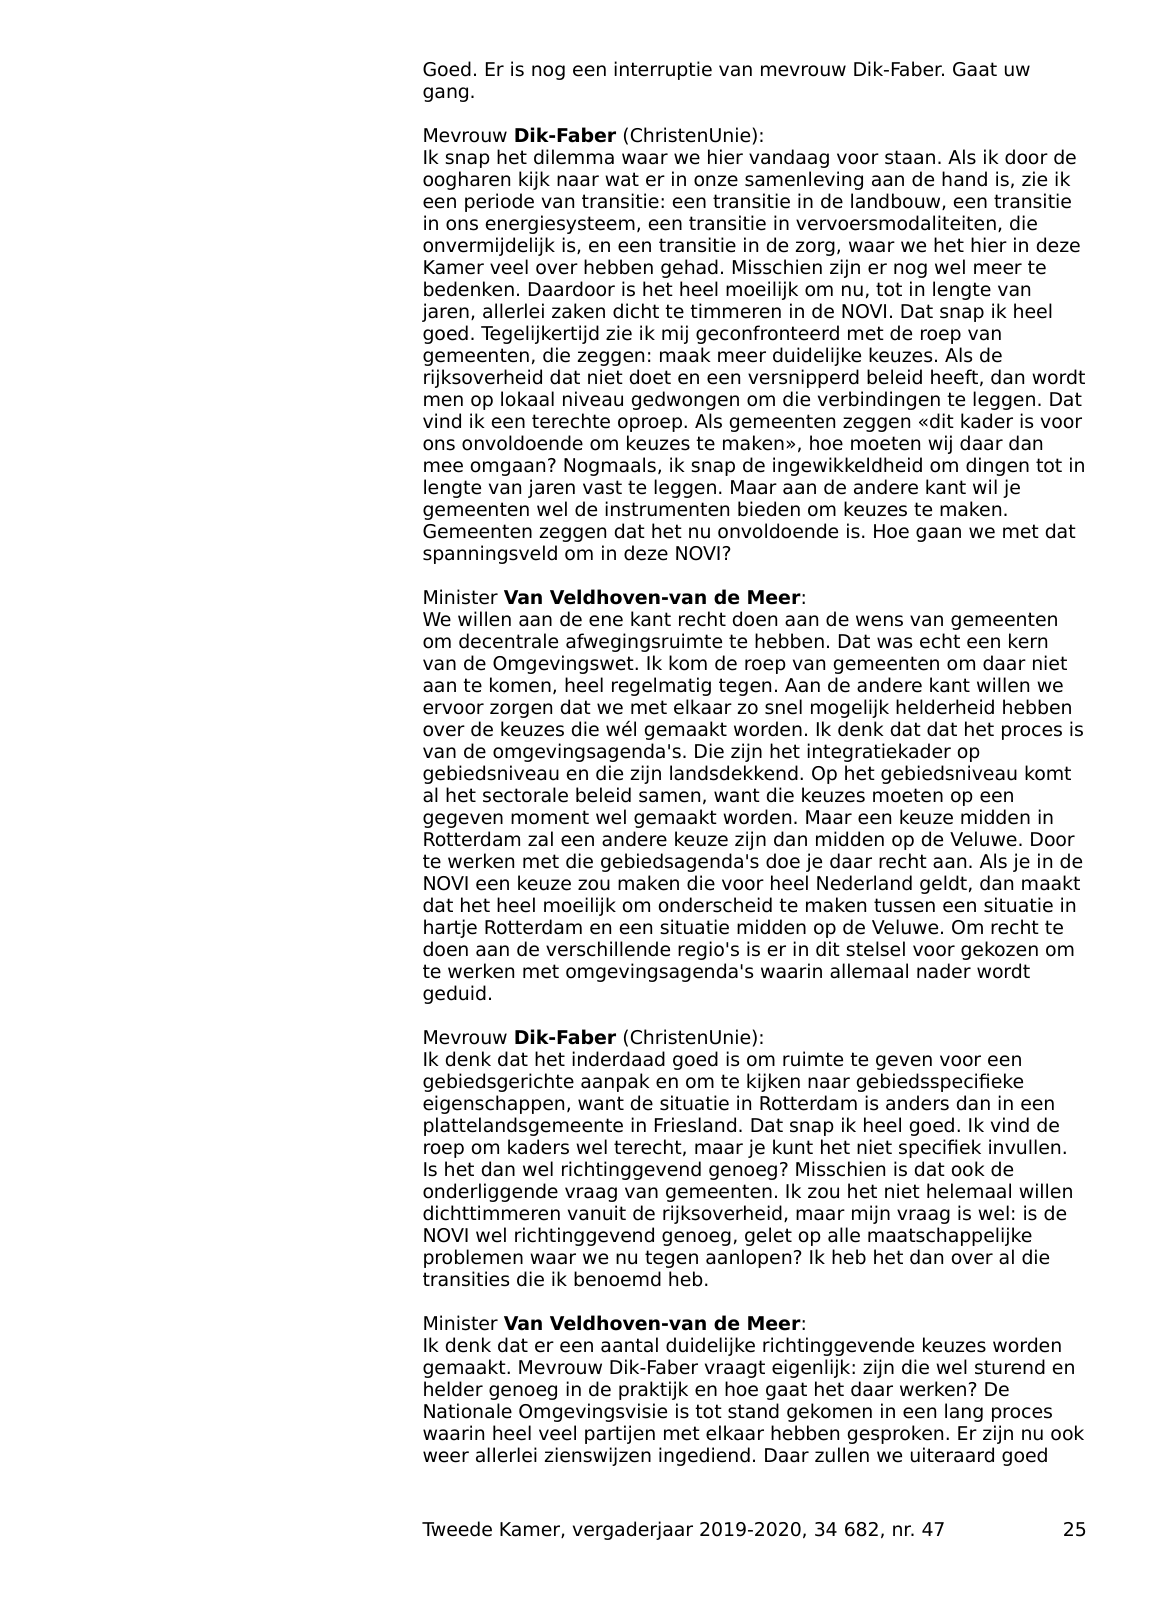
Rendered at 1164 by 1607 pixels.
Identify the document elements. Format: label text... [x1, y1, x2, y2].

text Minister Van Veldhoven-van de Meer: [422, 587, 1087, 609]
text Ik denk dat er een aantal duidelijke richtinggevende keuzes worden gemaakt. Mevrouw Dik-Faber vraagt eigenlijk: zijn die wel sturend en helder genoeg in de praktijk en hoe gaat het daar werken? De Nationale Omgevingsvisie is tot stand gekomen in een lang proces waarin heel veel partijen met elkaar hebben gesproken. Er zijn nu ook weer allerlei zienswijzen ingediend. Daar zullen we uiteraard goed [422, 1335, 1087, 1467]
text Goed. Er is nog een interruptie van mevrouw Dik-Faber. Gaat uw gang. [422, 59, 1087, 103]
text Mevrouw Dik-Faber (ChristenUnie): [422, 1027, 1087, 1049]
text Ik denk dat het inderdaad goed is om ruimte te geven voor een gebiedsgerichte aanpak en om te kijken naar gebiedsspecifieke eigenschappen, want de situatie in Rotterdam is anders dan in een plattelandsgemeente in Friesland. Dat snap ik heel goed. Ik vind de roep om kaders wel terecht, maar je kunt het niet specifiek invullen. Is het dan wel richtinggevend genoeg? Misschien is dat ook de onderliggende vraag van gemeenten. Ik zou het niet helemaal willen dichttimmeren vanuit de rijksoverheid, maar mijn vraag is wel: is de NOVI wel richtinggevend genoeg, gelet op alle maatschappelijke problemen waar we nu tegen aanlopen? Ik heb het dan over al die transities die ik benoemd heb. [422, 1049, 1087, 1291]
text Ik snap het dilemma waar we hier vandaag voor staan. Als ik door de oogharen kijk naar wat er in onze samenleving aan de hand is, zie ik een periode van transitie: een transitie in de landbouw, een transitie in ons energiesysteem, een transitie in vervoersmodaliteiten, die onvermijdelijk is, en een transitie in de zorg, waar we het hier in deze Kamer veel over hebben gehad. Misschien zijn er nog wel meer te bedenken. Daardoor is het heel moeilijk om nu, tot in lengte van jaren, allerlei zaken dicht te timmeren in de NOVI. Dat snap ik heel goed. Tegelijkertijd zie ik mij geconfronteerd met de roep van gemeenten, die zeggen: maak meer duidelijke keuzes. Als de rijksoverheid dat niet doet en een versnipperd beleid heeft, dan wordt men op lokaal niveau gedwongen om die verbindingen te leggen. Dat vind ik een terechte oproep. Als gemeenten zeggen «dit kader is voor ons onvoldoende om keuzes te maken», hoe moeten wij daar dan mee omgaan? Nogmaals, ik snap de ingewikkeldheid om dingen tot in lengte van jaren vast te leggen. Maar aan de andere kant wil je gemeenten wel de instrumenten bieden om keuzes te maken. Gemeenten zeggen dat het nu onvoldoende is. Hoe gaan we met dat spanningsveld om in deze NOVI? [422, 147, 1087, 565]
text We willen aan de ene kant recht doen aan de wens van gemeenten om decentrale afwegingsruimte te hebben. Dat was echt een kern van de Omgevingswet. Ik kom de roep van gemeenten om daar niet aan te komen, heel regelmatig tegen. Aan de andere kant willen we ervoor zorgen dat we met elkaar zo snel mogelijk helderheid hebben over de keuzes die wél gemaakt worden. Ik denk dat dat het proces is van de omgevingsagenda's. Die zijn het integratiekader op gebiedsniveau en die zijn landsdekkend. Op het gebiedsniveau komt al het sectorale beleid samen, want die keuzes moeten op een gegeven moment wel gemaakt worden. Maar een keuze midden in Rotterdam zal een andere keuze zijn dan midden op de Veluwe. Door te werken met die gebiedsagenda's doe je daar recht aan. Als je in de NOVI een keuze zou maken die voor heel Nederland geldt, dan maakt dat het heel moeilijk om onderscheid te maken tussen een situatie in hartje Rotterdam en een situatie midden op de Veluwe. Om recht te doen aan de verschillende regio's is er in dit stelsel voor gekozen om te werken met omgevingsagenda's waarin allemaal nader wordt geduid. [422, 609, 1087, 1004]
text Minister Van Veldhoven-van de Meer: [422, 1313, 1087, 1335]
text Mevrouw Dik-Faber (ChristenUnie): [422, 125, 1087, 147]
